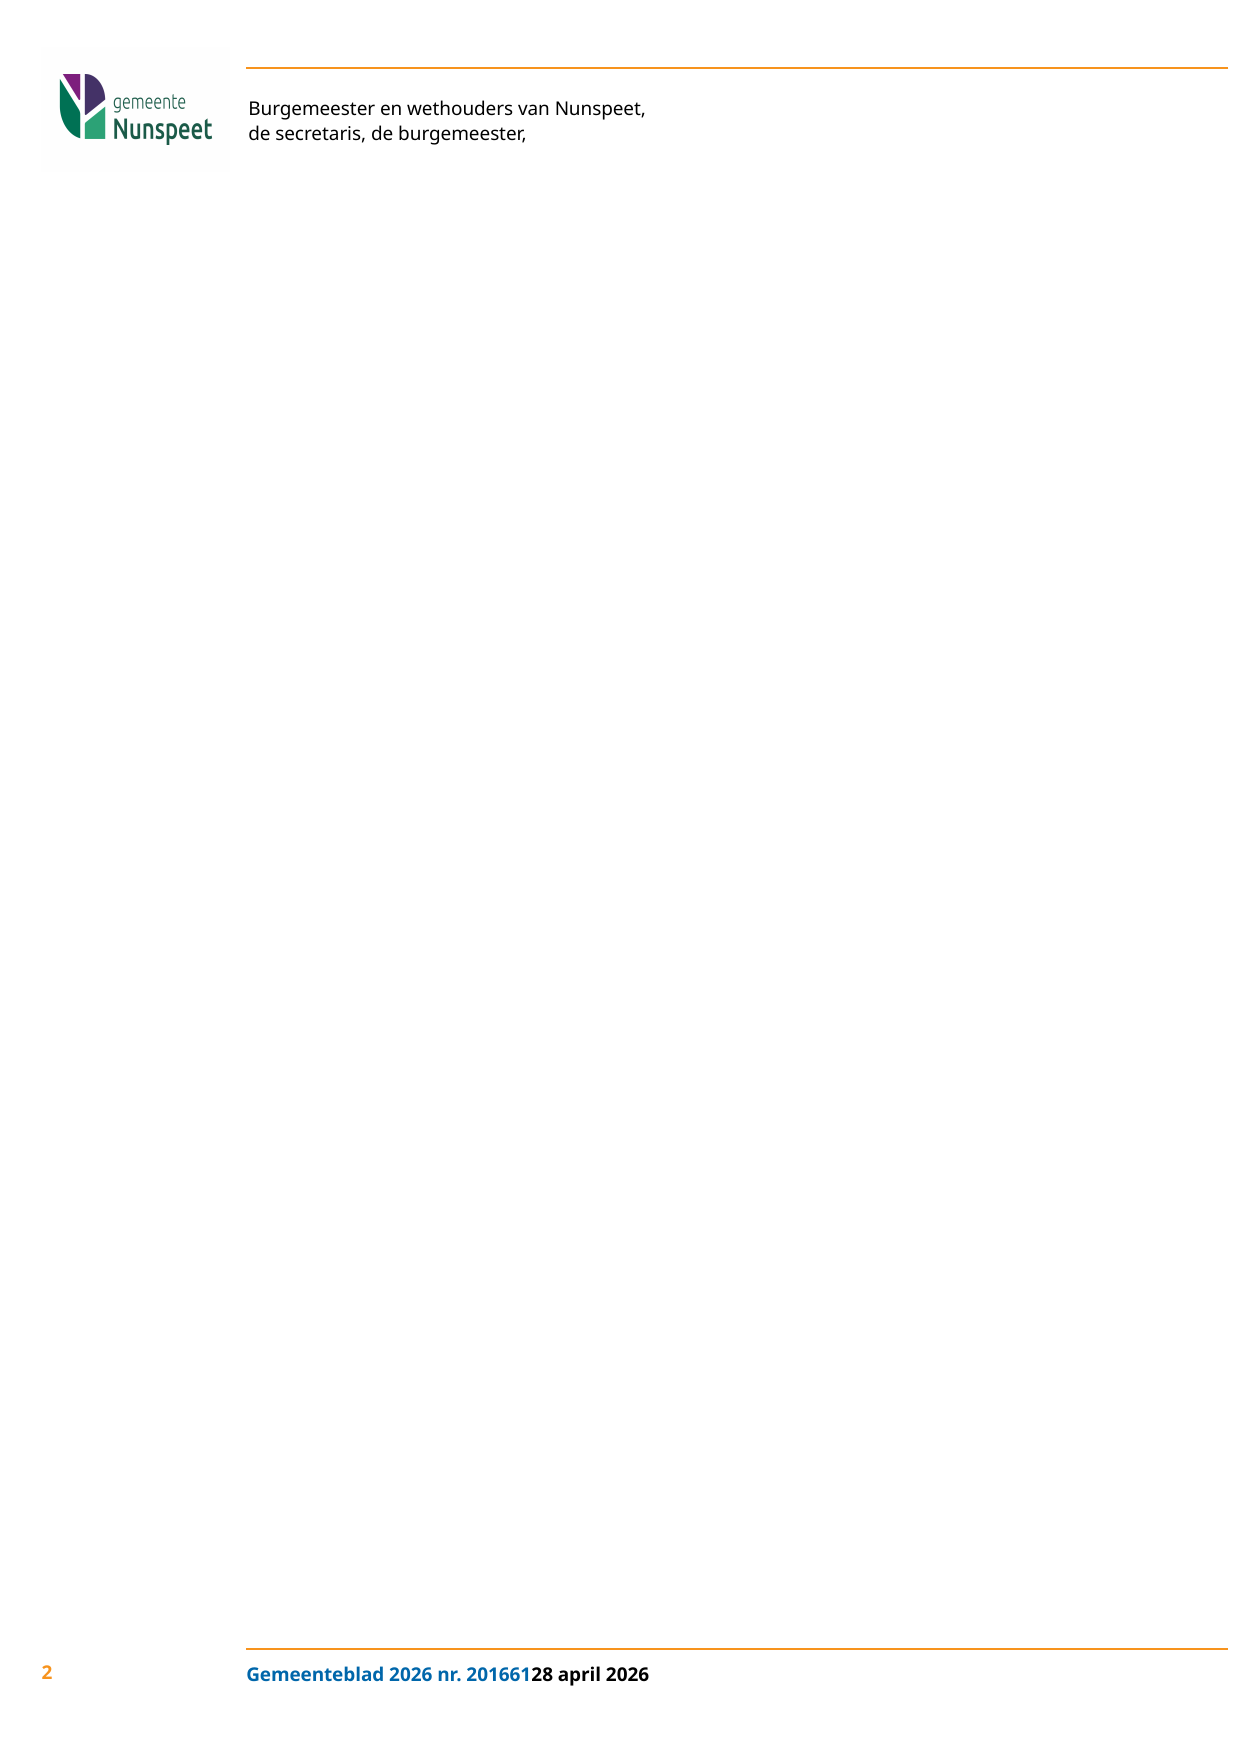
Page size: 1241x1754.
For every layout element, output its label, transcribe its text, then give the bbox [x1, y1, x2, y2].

picture [41, 47, 231, 172]
text Burgemeester en wethouders van Nunspeet, [248, 95, 1152, 121]
text de secretaris, de burgemeester, [248, 121, 1152, 146]
